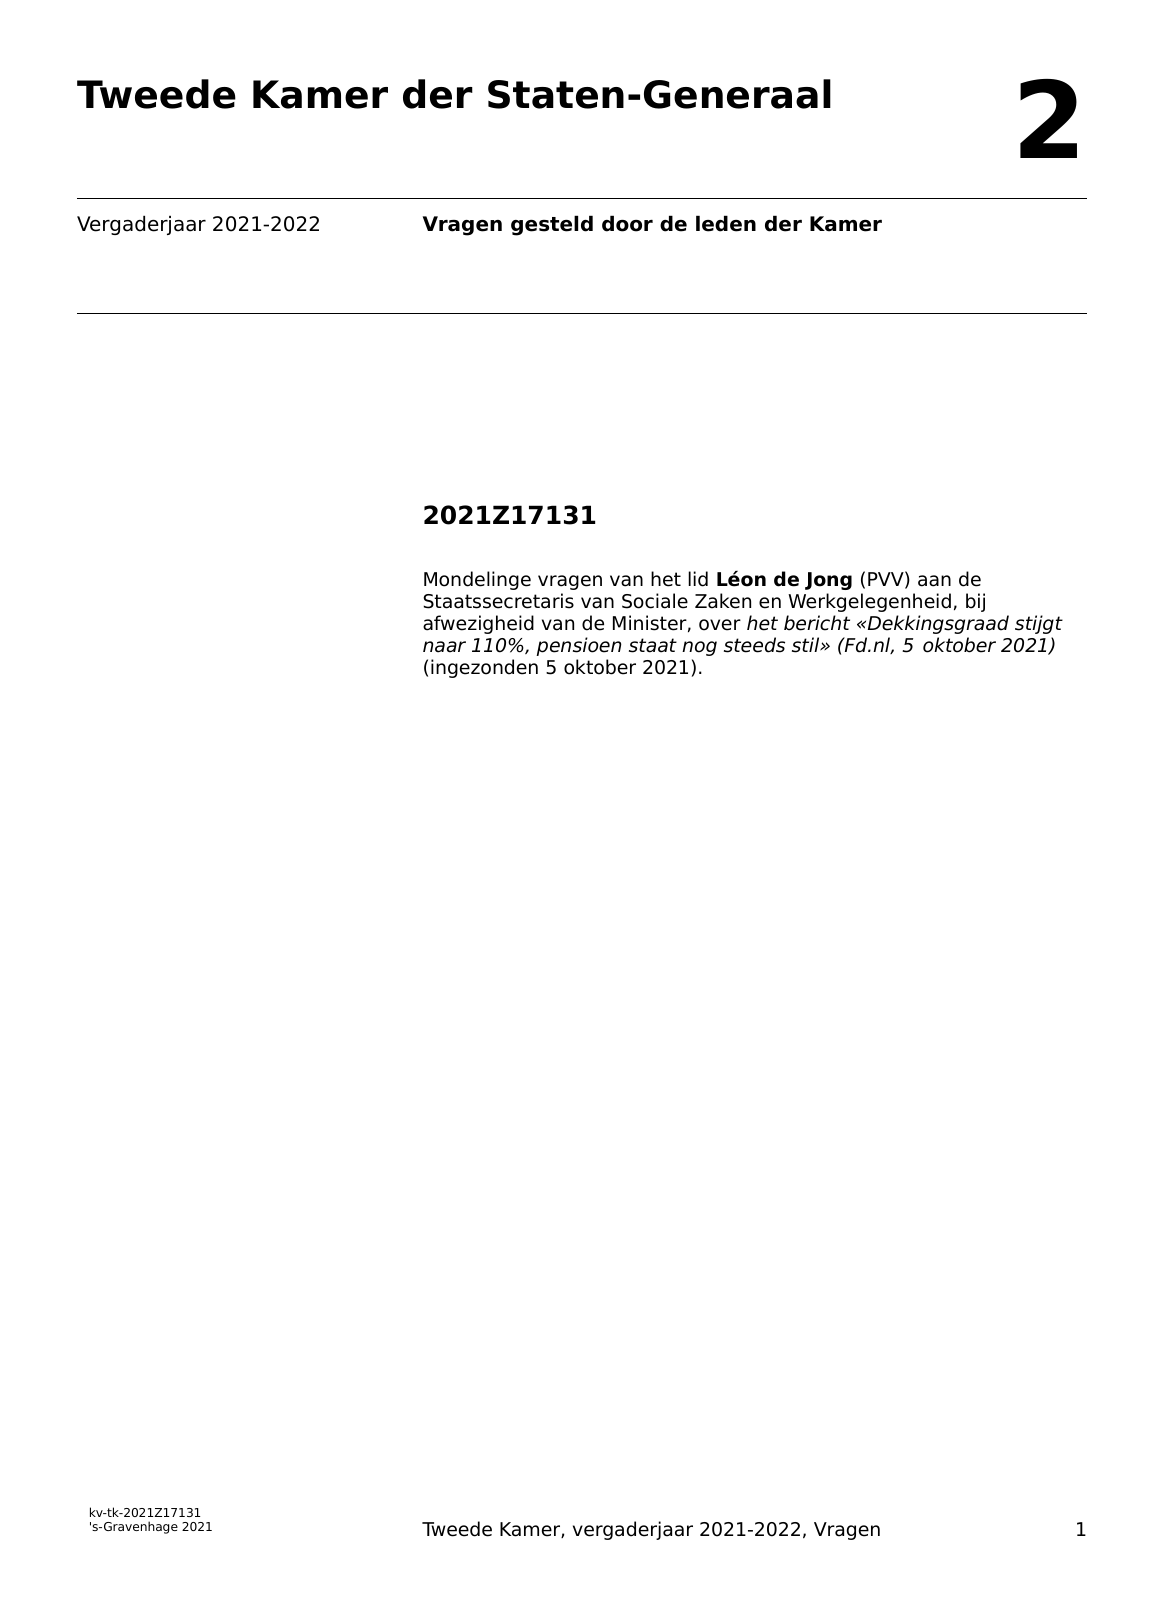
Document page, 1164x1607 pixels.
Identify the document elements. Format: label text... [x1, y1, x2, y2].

table_cell Vragen gesteld door de leden der Kamer [422, 199, 1087, 313]
text 2021Z17131 [422, 501, 1087, 531]
table_header 2 [886, 59, 1087, 198]
text 's-Gravenhage 2021 [88, 1520, 323, 1534]
text kv-tk-2021Z17131 [88, 1506, 323, 1520]
table_cell Vergaderjaar 2021-2022 [77, 199, 422, 313]
text Mondelinge vragen van het lid Léon de Jong (PVV) aan de Staatssecretaris van Sociale Zaken en Werkgelegenheid, bij afwezigheid van de Minister, over het bericht «Dekkingsgraad stijgt naar 110%, pensioen staat nog steeds stil» (Fd.nl, 5 oktober 2021) (ingezonden 5 oktober 2021). [422, 569, 1087, 679]
table_header Tweede Kamer der Staten-Generaal [77, 59, 886, 198]
